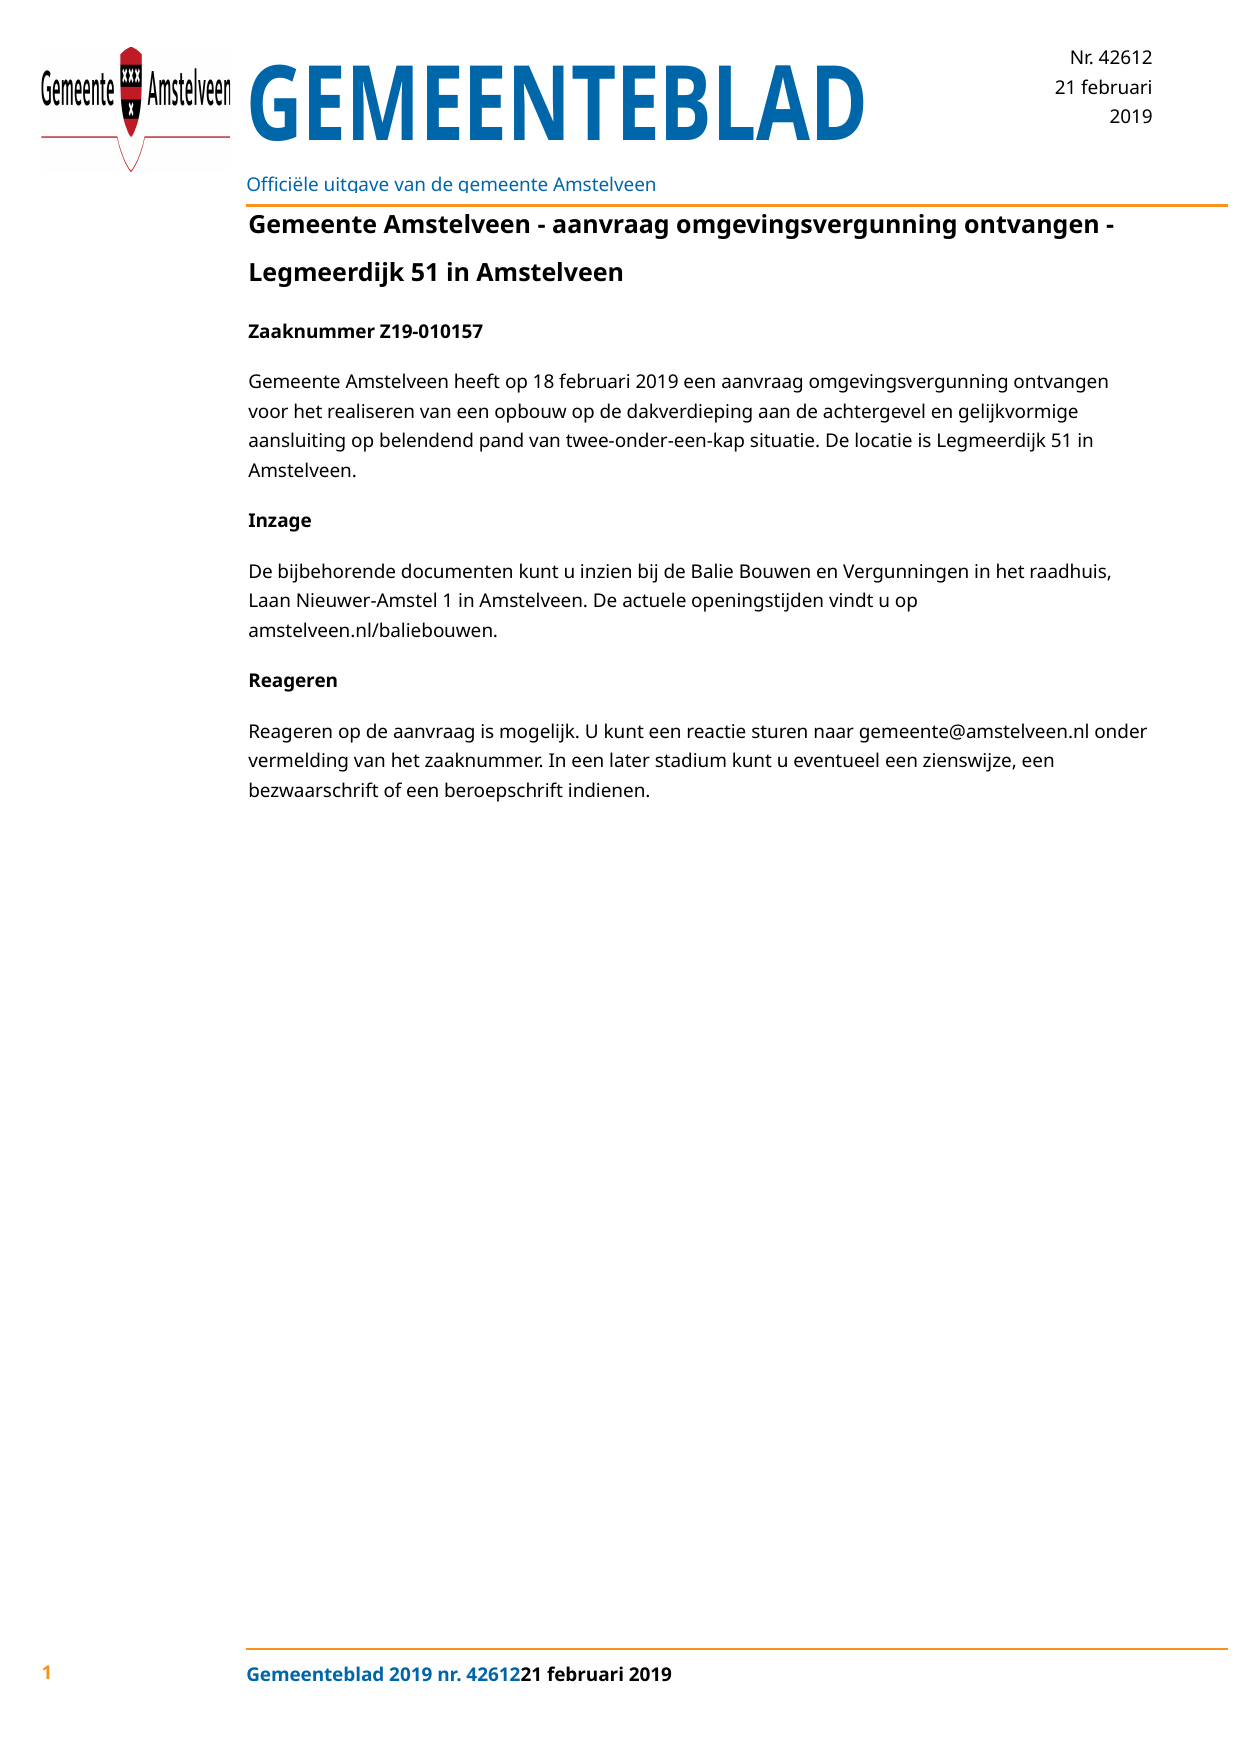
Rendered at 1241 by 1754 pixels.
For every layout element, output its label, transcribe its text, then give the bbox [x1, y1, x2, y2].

text Gemeente Amstelveen - aanvraag omgevingsvergunning ontvangen - Legmeerdijk 51 in Amstelveen [248, 207, 1152, 288]
text Reageren [248, 667, 1152, 693]
text Gemeente Amstelveen heeft op 18 februari 2019 een aanvraag omgevingsvergunning ontvangen voor het realiseren van een opbouw op de dakverdieping aan de achtergevel en gelijkvormige aansluiting op belendend pand van twee-onder-een-kap situatie. De locatie is Legmeerdijk 51 in Amstelveen. [248, 368, 1152, 483]
text Zaaknummer Z19-010157 [248, 318, 1152, 344]
text Inzage [248, 507, 1152, 533]
text Reageren op de aanvraag is mogelijk. U kunt een reactie sturen naar gemeente@amstelveen.nl onder vermelding van het zaaknummer. In een later stadium kunt u eventueel een zienswijze, een bezwaarschrift of een beroepschrift indienen. [248, 718, 1152, 803]
text De bijbehorende documenten kunt u inzien bij de Balie Bouwen en Vergunningen in het raadhuis, Laan Nieuwer-Amstel 1 in Amstelveen. De actuele openingstijden vindt u op amstelveen.nl/baliebouwen. [248, 558, 1152, 643]
picture [41, 47, 231, 172]
